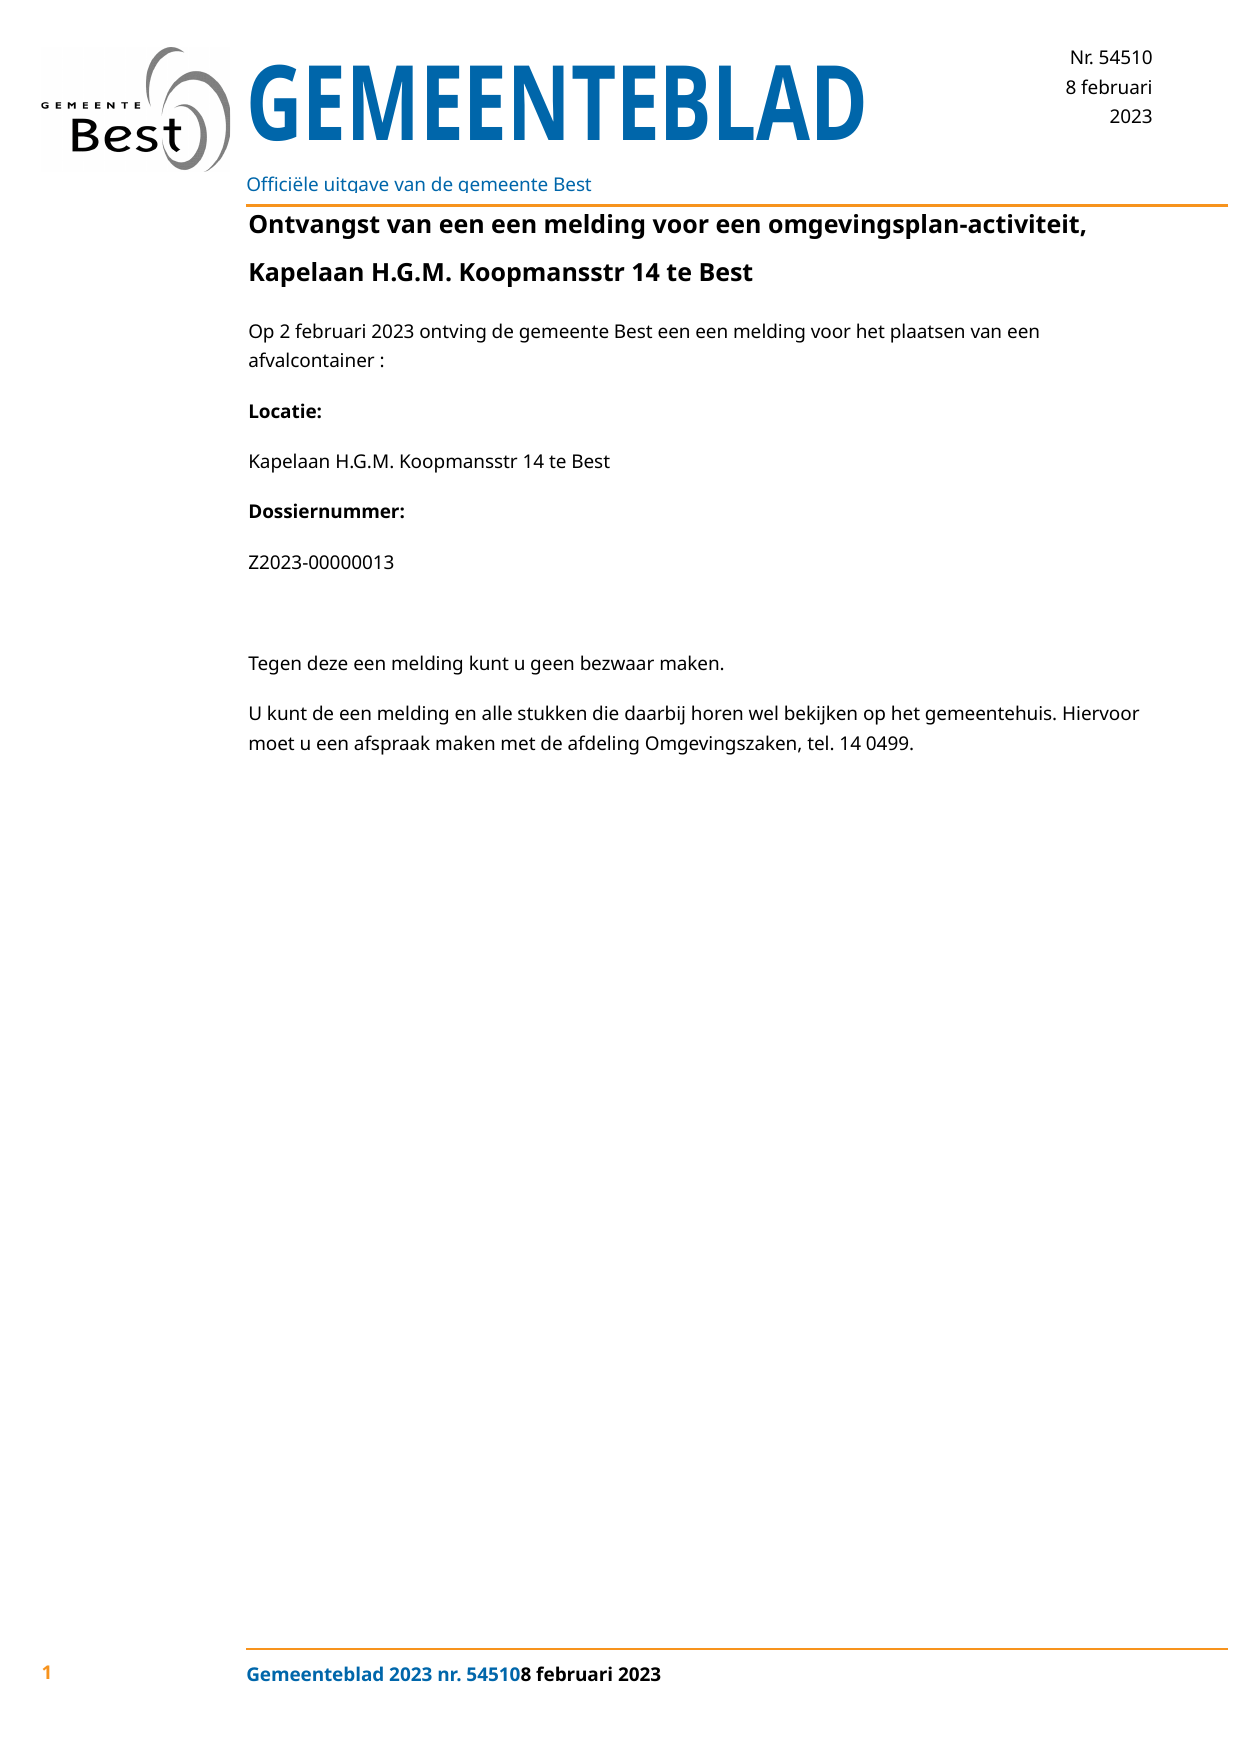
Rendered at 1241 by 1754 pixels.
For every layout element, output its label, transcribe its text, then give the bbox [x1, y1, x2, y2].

text Locatie: [248, 398, 1152, 424]
text Z2023-00000013 [248, 549, 1152, 575]
text Dossiernummer: [248, 499, 1152, 524]
picture [41, 47, 231, 172]
text U kunt de een melding en alle stukken die daarbij horen wel bekijken op het gemeentehuis. Hiervoor moet u een afspraak maken met de afdeling Omgevingszaken, tel. 14 0499. [248, 700, 1152, 756]
text Kapelaan H.G.M. Koopmansstr 14 te Best [248, 448, 1152, 474]
text Ontvangst van een een melding voor een omgevingsplan-activiteit, Kapelaan H.G.M. Koopmansstr 14 te Best [248, 207, 1152, 288]
text Op 2 februari 2023 ontving de gemeente Best een een melding voor het plaatsen van een afvalcontainer : [248, 318, 1152, 373]
text Tegen deze een melding kunt u geen bezwaar maken. [248, 650, 1152, 676]
